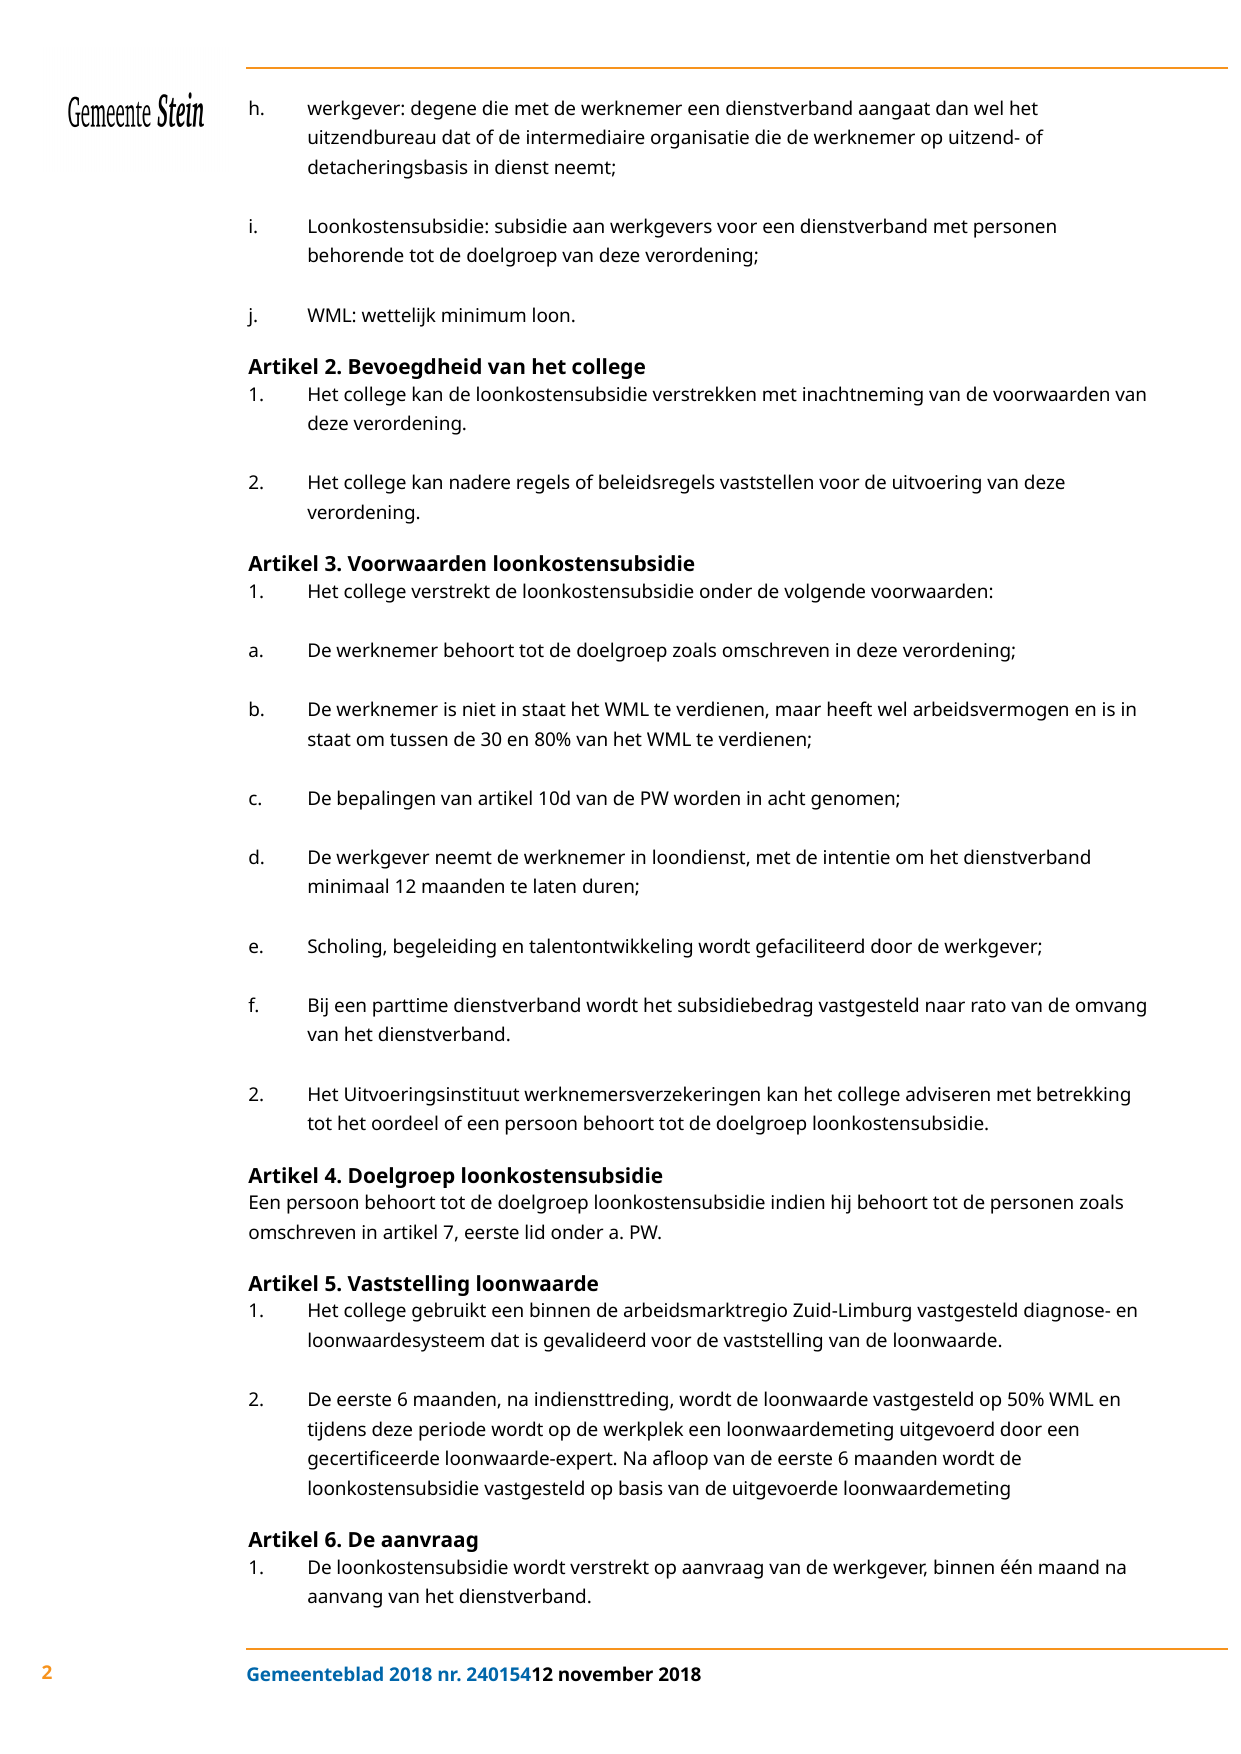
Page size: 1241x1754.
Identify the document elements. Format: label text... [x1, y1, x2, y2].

list WML: wettelijk minimum loon. [248, 302, 1152, 328]
list Scholing, begeleiding en talentontwikkeling wordt gefaciliteerd door de werkgever; [248, 933, 1152, 959]
list Het Uitvoeringsinstituut werknemersverzekeringen kan het college adviseren met betrekking tot het oordeel of een persoon behoort tot de doelgroep loonkostensubsidie. [248, 1081, 1152, 1136]
list Het college verstrekt de loonkostensubsidie onder de volgende voorwaarden: [248, 578, 1152, 604]
list De werkgever neemt de werknemer in loondienst, met de intentie om het dienstverband minimaal 12 maanden te laten duren; [248, 844, 1152, 899]
text Een persoon behoort tot de doelgroep loonkostensubsidie indien hij behoort tot de personen zoals omschreven in artikel 7, eerste lid onder a. PW. [248, 1189, 1152, 1244]
list De loonkostensubsidie wordt verstrekt op aanvraag van de werkgever, binnen één maand na aanvang van het dienstverband. [248, 1554, 1152, 1609]
text Artikel 3. Voorwaarden loonkostensubsidie [248, 549, 1152, 578]
list Het college kan de loonkostensubsidie verstrekken met inachtneming van de voorwaarden van deze verordening. [248, 381, 1152, 436]
list De werknemer is niet in staat het WML te verdienen, maar heeft wel arbeidsvermogen en is in staat om tussen de 30 en 80% van het WML te verdienen; [248, 696, 1152, 752]
text Artikel 4. Doelgroep loonkostensubsidie [248, 1161, 1152, 1189]
list De werknemer behoort tot de doelgroep zoals omschreven in deze verordening; [248, 637, 1152, 663]
list De eerste 6 maanden, na indiensttreding, wordt de loonwaarde vastgesteld op 50% WML en tijdens deze periode wordt op de werkplek een loonwaardemeting uitgevoerd door een gecertificeerde loonwaarde-expert. Na afloop van de eerste 6 maanden wordt de loonkostensubsidie vastgesteld op basis van de uitgevoerde loonwaardemeting [248, 1386, 1152, 1501]
list Loonkostensubsidie: subsidie aan werkgevers voor een dienstverband met personen behorende tot de doelgroep van deze verordening; [248, 213, 1152, 268]
text Artikel 5. Vaststelling loonwaarde [248, 1269, 1152, 1298]
text Artikel 6. De aanvraag [248, 1526, 1152, 1554]
picture [41, 47, 231, 172]
list Bij een parttime dienstverband wordt het subsidiebedrag vastgesteld naar rato van de omvang van het dienstverband. [248, 992, 1152, 1047]
list Het college gebruikt een binnen de arbeidsmarktregio Zuid-Limburg vastgesteld diagnose- en loonwaardesysteem dat is gevalideerd voor de vaststelling van de loonwaarde. [248, 1298, 1152, 1353]
list De bepalingen van artikel 10d van de PW worden in acht genomen; [248, 785, 1152, 811]
text Artikel 2. Bevoegdheid van het college [248, 352, 1152, 381]
list Het college kan nadere regels of beleidsregels vaststellen voor de uitvoering van deze verordening. [248, 469, 1152, 525]
list werkgever: degene die met de werknemer een dienstverband aangaat dan wel het uitzendbureau dat of de intermediaire organisatie die de werknemer op uitzend- of detacheringsbasis in dienst neemt; [248, 95, 1152, 180]
